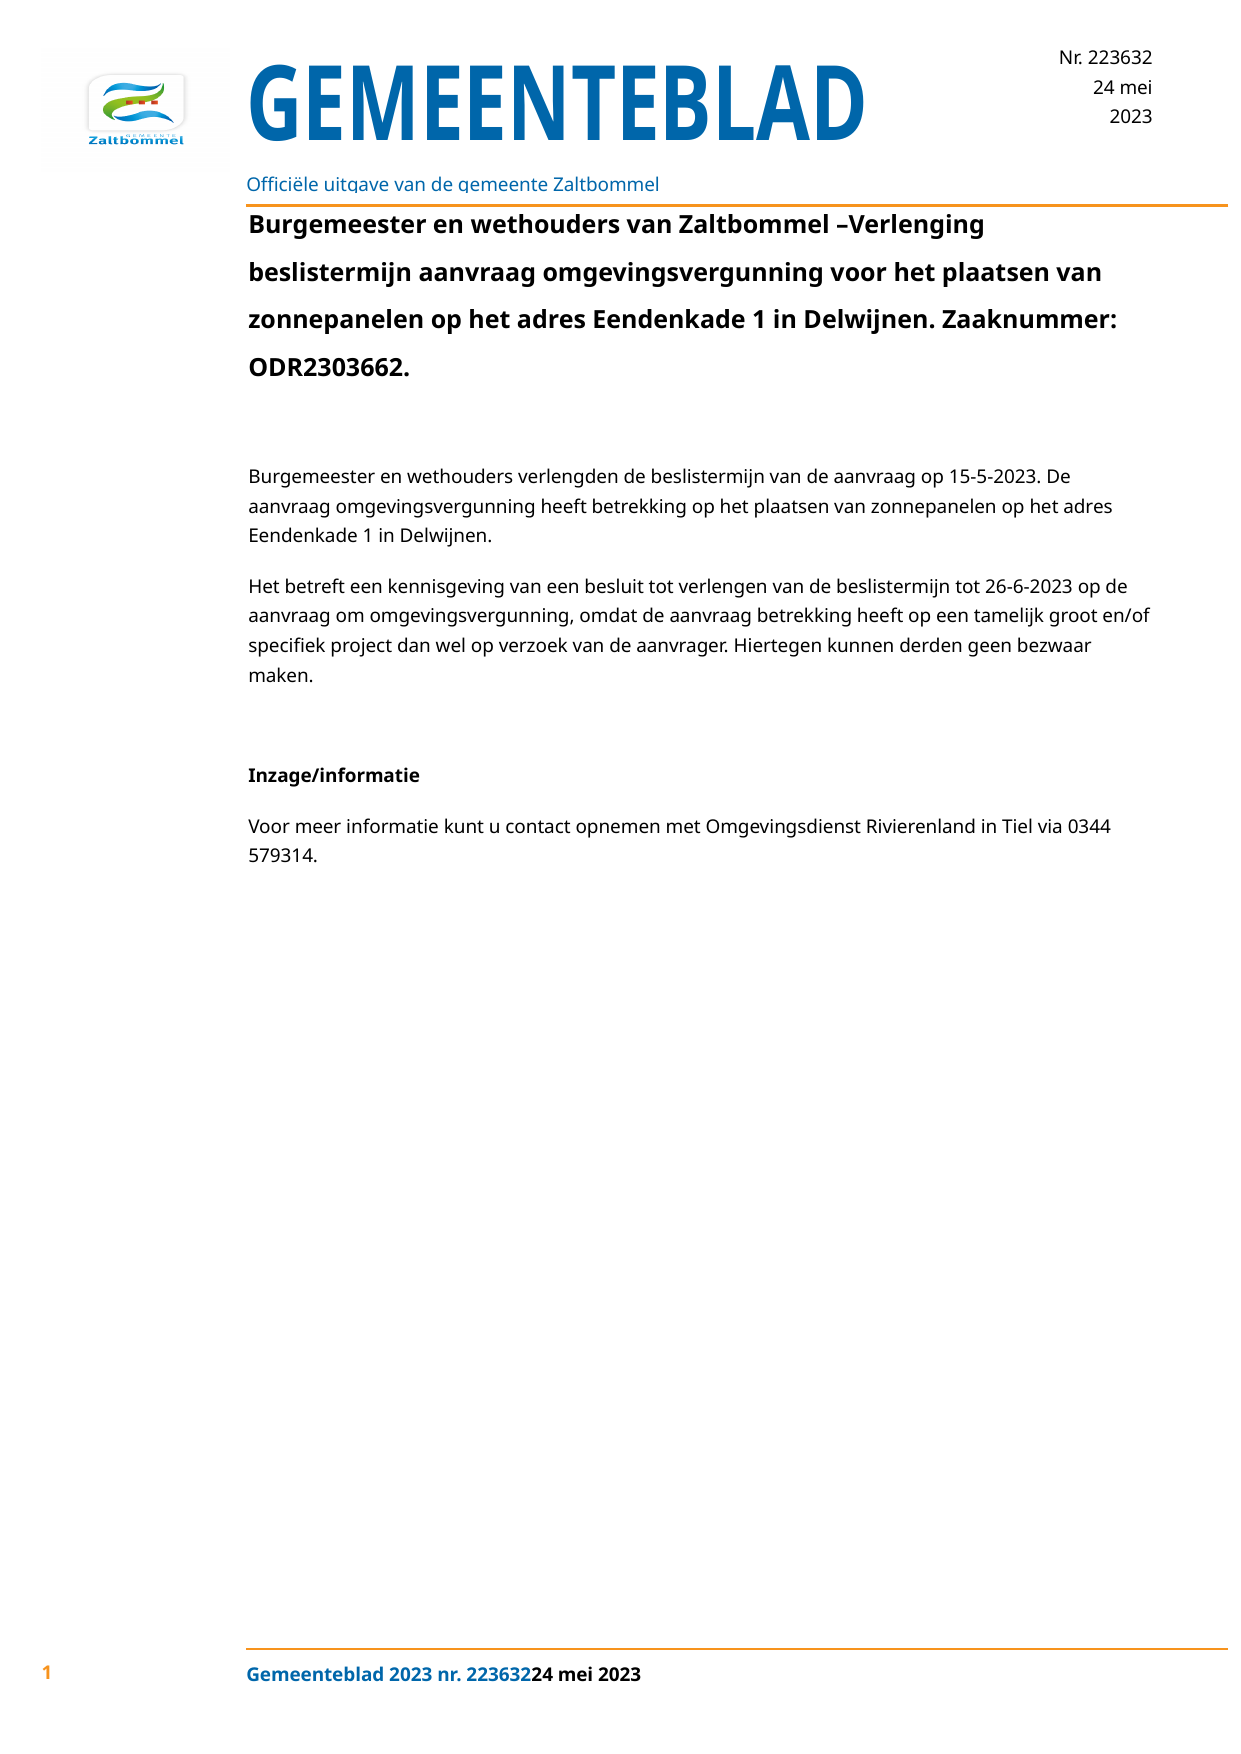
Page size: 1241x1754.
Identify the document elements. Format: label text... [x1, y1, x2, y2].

text Voor meer informatie kunt u contact opnemen met Omgevingsdienst Rivierenland in Tiel via 0344 579314. [248, 813, 1152, 868]
text Burgemeester en wethouders van Zaltbommel –Verlenging beslistermijn aanvraag omgevingsvergunning voor het plaatsen van zonnepanelen op het adres Eendenkade 1 in Delwijnen. Zaaknummer: ODR2303662. [248, 207, 1152, 384]
text Het betreft een kennisgeving van een besluit tot verlengen van de beslistermijn tot 26-6-2023 op de aanvraag om omgevingsvergunning, omdat de aanvraag betrekking heeft op een tamelijk groot en/of specifiek project dan wel op verzoek van de aanvrager. Hiertegen kunnen derden geen bezwaar maken. [248, 573, 1152, 688]
picture [41, 47, 231, 172]
text Burgemeester en wethouders verlengden de beslistermijn van de aanvraag op 15-5-2023. De aanvraag omgevingsvergunning heeft betrekking op het plaatsen van zonnepanelen op het adres Eendenkade 1 in Delwijnen. [248, 463, 1152, 548]
text Inzage/informatie [248, 763, 1152, 788]
